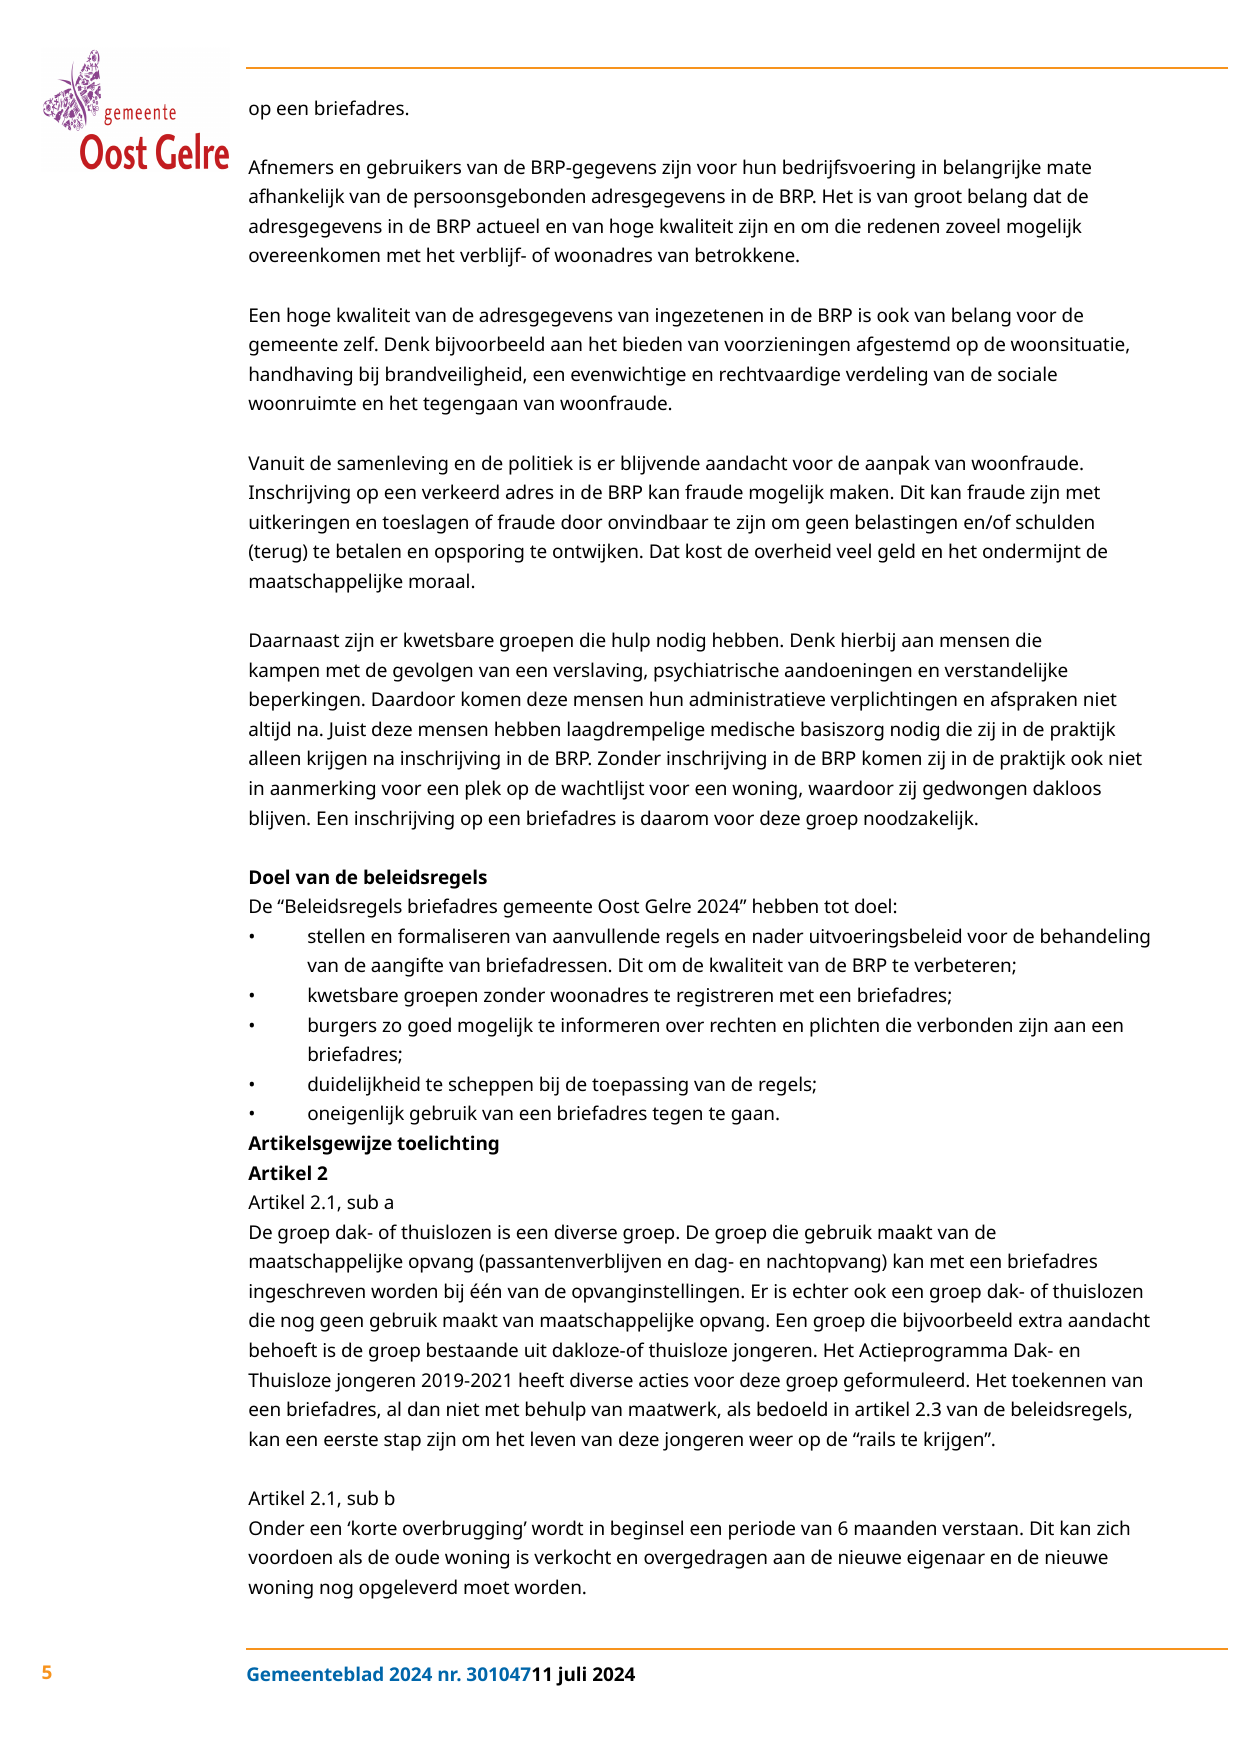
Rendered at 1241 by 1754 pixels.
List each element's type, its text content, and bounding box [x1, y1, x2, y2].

text Artikel 2 [248, 1160, 1152, 1186]
text Daarnaast zijn er kwetsbare groepen die hulp nodig hebben. Denk hierbij aan mensen die [248, 627, 1152, 653]
list duidelijkheid te scheppen bij de toepassing van de regels; [248, 1071, 1152, 1097]
picture [41, 47, 231, 172]
text Artikelsgewijze toelichting [248, 1130, 1152, 1156]
text Artikel 2.1, sub a [248, 1189, 1152, 1215]
list burgers zo goed mogelijk te informeren over rechten en plichten die verbonden zijn aan een briefadres; [248, 1012, 1152, 1067]
text Vanuit de samenleving en de politiek is er blijvende aandacht voor de aanpak van woonfraude. Inschrijving op een verkeerd adres in de BRP kan fraude mogelijk maken. Dit kan fraude zijn met uitkeringen en toeslagen of fraude door onvindbaar te zijn om geen belastingen en/of schulden (terug) te betalen en opsporing te ontwijken. Dat kost de overheid veel geld en het ondermijnt de maatschappelijke moraal. [248, 450, 1152, 594]
list stellen en formaliseren van aanvullende regels en nader uitvoeringsbeleid voor de behandeling van de aangifte van briefadressen. Dit om de kwaliteit van de BRP te verbeteren; [248, 923, 1152, 978]
text Onder een ‘korte overbrugging’ wordt in beginsel een periode van 6 maanden verstaan. Dit kan zich voordoen als de oude woning is verkocht en overgedragen aan de nieuwe eigenaar en de nieuwe woning nog opgeleverd moet worden. [248, 1515, 1152, 1600]
text Afnemers en gebruikers van de BRP-gegevens zijn voor hun bedrijfsvoering in belangrijke mate afhankelijk van de persoonsgebonden adresgegevens in de BRP. Het is van groot belang dat de adresgegevens in de BRP actueel en van hoge kwaliteit zijn en om die redenen zoveel mogelijk overeenkomen met het verblijf- of woonadres van betrokkene. [248, 154, 1152, 268]
text kampen met de gevolgen van een verslaving, psychiatrische aandoeningen en verstandelijke beperkingen. Daardoor komen deze mensen hun administratieve verplichtingen en afspraken niet altijd na. Juist deze mensen hebben laagdrempelige medische basiszorg nodig die zij in de praktijk alleen krijgen na inschrijving in de BRP. Zonder inschrijving in de BRP komen zij in de praktijk ook niet in aanmerking voor een plek op de wachtlijst voor een woning, waardoor zij gedwongen dakloos blijven. Een inschrijving op een briefadres is daarom voor deze groep noodzakelijk. [248, 657, 1152, 831]
text De “Beleidsregels briefadres gemeente Oost Gelre 2024” hebben tot doel: [248, 893, 1152, 919]
text op een briefadres. [248, 95, 1152, 121]
text De groep dak- of thuislozen is een diverse groep. De groep die gebruik maakt van de maatschappelijke opvang (passantenverblijven en dag- en nachtopvang) kan met een briefadres ingeschreven worden bij één van de opvanginstellingen. Er is echter ook een groep dak- of thuislozen die nog geen gebruik maakt van maatschappelijke opvang. Een groep die bijvoorbeeld extra aandacht behoeft is de groep bestaande uit dakloze-of thuisloze jongeren. Het Actieprogramma Dak- en Thuisloze jongeren 2019-2021 heeft diverse acties voor deze groep geformuleerd. Het toekennen van een briefadres, al dan niet met behulp van maatwerk, als bedoeld in artikel 2.3 van de beleidsregels, kan een eerste stap zijn om het leven van deze jongeren weer op de “rails te krijgen”. [248, 1219, 1152, 1452]
text Een hoge kwaliteit van de adresgegevens van ingezetenen in de BRP is ook van belang voor de gemeente zelf. Denk bijvoorbeeld aan het bieden van voorzieningen afgestemd op de woonsituatie, handhaving bij brandveiligheid, een evenwichtige en rechtvaardige verdeling van de sociale woonruimte en het tegengaan van woonfraude. [248, 302, 1152, 416]
text Doel van de beleidsregels [248, 864, 1152, 890]
list oneigenlijk gebruik van een briefadres tegen te gaan. [248, 1101, 1152, 1126]
text Artikel 2.1, sub b [248, 1485, 1152, 1511]
list kwetsbare groepen zonder woonadres te registreren met een briefadres; [248, 982, 1152, 1008]
